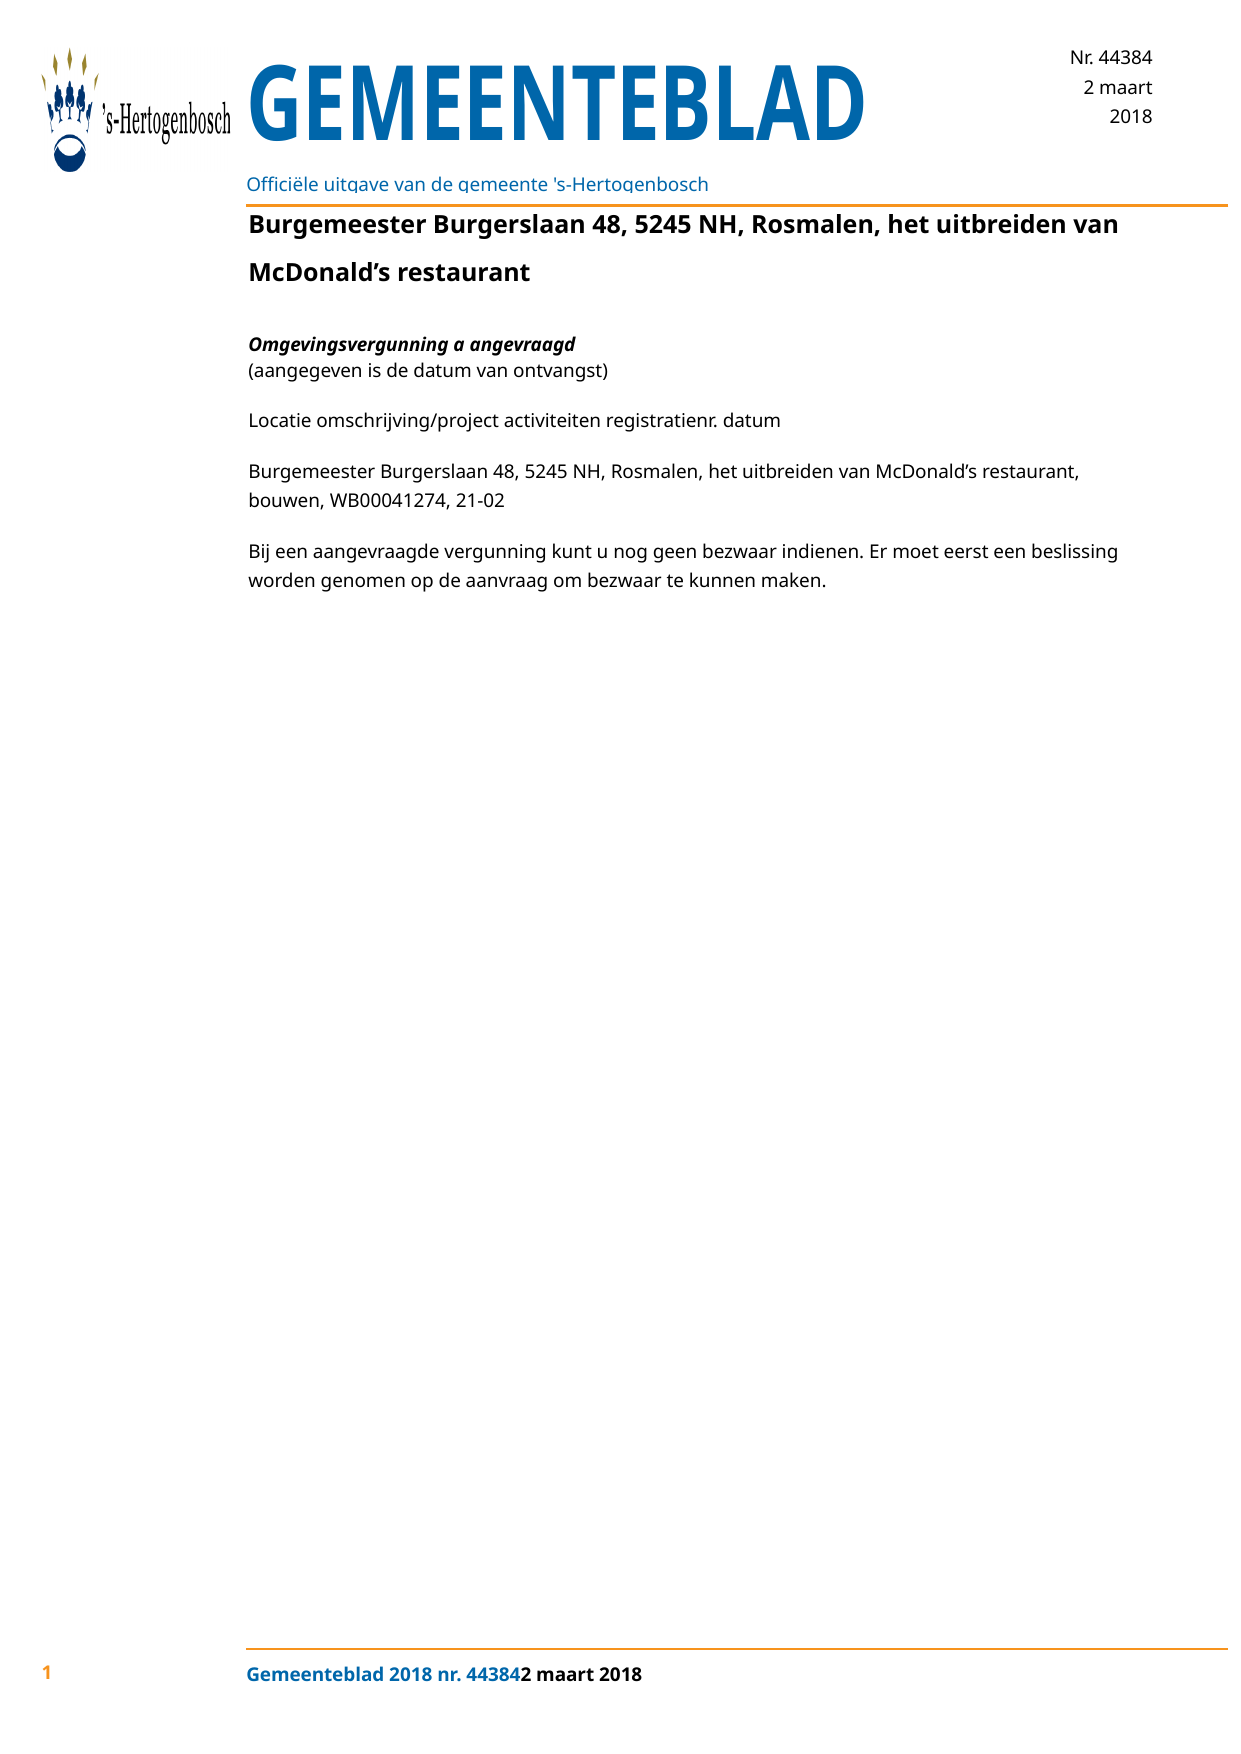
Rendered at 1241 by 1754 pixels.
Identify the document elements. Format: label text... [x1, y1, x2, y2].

text Burgemeester Burgerslaan 48, 5245 NH, Rosmalen, het uitbreiden van McDonald’s restaurant [248, 207, 1152, 288]
text (aangegeven is de datum van ontvangst) [248, 357, 1152, 383]
text Locatie omschrijving/project activiteiten registratienr. datum [248, 408, 1152, 433]
text Bij een aangevraagde vergunning kunt u nog geen bezwaar indienen. Er moet eerst een beslissing worden genomen op de aanvraag om bezwaar te kunnen maken. [248, 538, 1152, 593]
picture [41, 47, 231, 172]
text Burgemeester Burgerslaan 48, 5245 NH, Rosmalen, het uitbreiden van McDonald’s restaurant, bouwen, WB00041274, 21-02 [248, 458, 1152, 513]
text Omgevingsvergunning a angevraagd [248, 331, 1152, 357]
